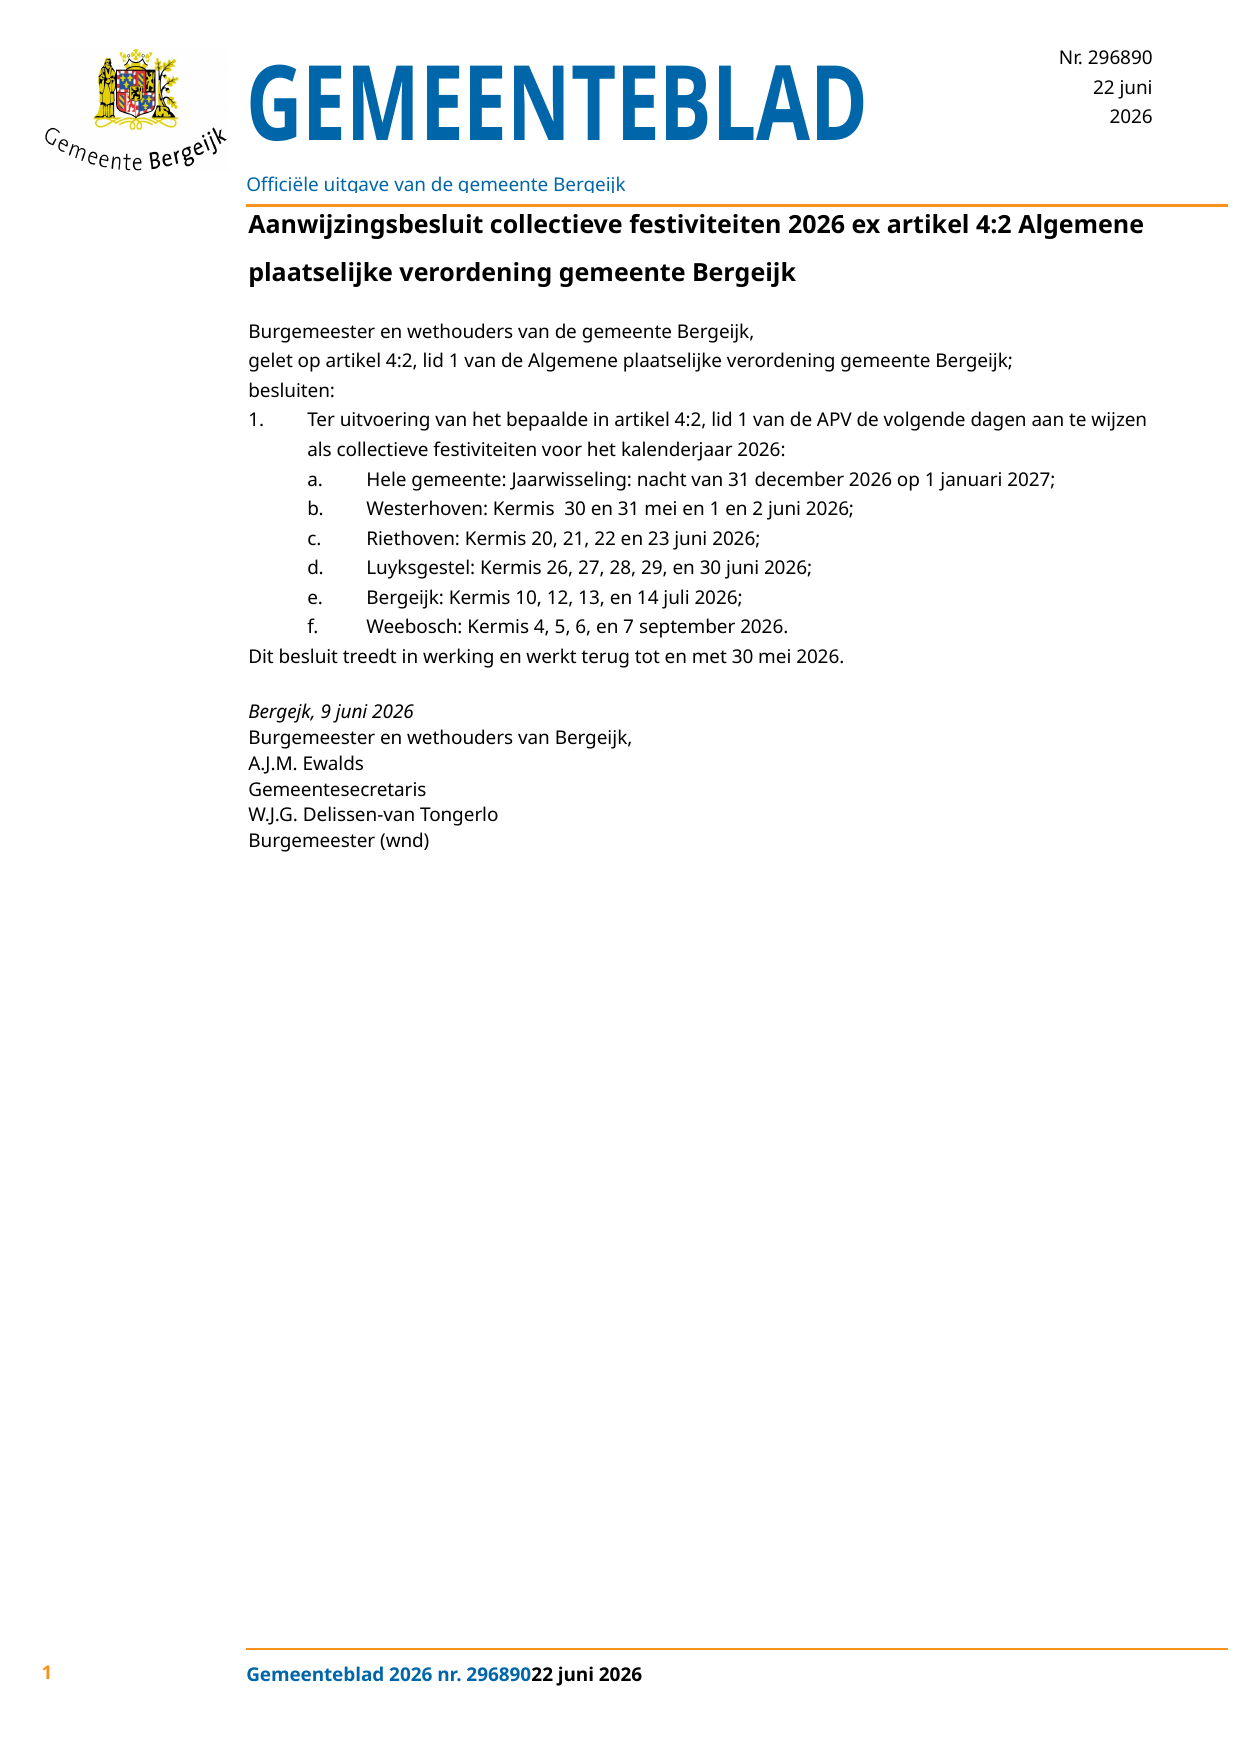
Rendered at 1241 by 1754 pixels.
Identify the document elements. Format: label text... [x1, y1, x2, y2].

text Dit besluit treedt in werking en werkt terug tot en met 30 mei 2026. [248, 643, 1152, 669]
text Bergejk, 9 juni 2026 [248, 699, 1152, 724]
picture [41, 47, 231, 172]
text Burgemeester (wnd) [248, 827, 1152, 853]
text A.J.M. Ewalds [248, 750, 1152, 776]
text Aanwijzingsbesluit collectieve festiviteiten 2026 ex artikel 4:2 Algemene plaatselijke verordening gemeente Bergeijk [248, 207, 1152, 288]
list Bergeijk: Kermis 10, 12, 13, en 14 juli 2026; [307, 584, 1152, 610]
text besluiten: [248, 377, 1152, 403]
text Gemeentesecretaris [248, 776, 1152, 802]
list Luyksgestel: Kermis 26, 27, 28, 29, en 30 juni 2026; [307, 554, 1152, 580]
text W.J.G. Delissen-van Tongerlo [248, 802, 1152, 827]
list Westerhoven: Kermis 30 en 31 mei en 1 en 2 juni 2026; [307, 495, 1152, 521]
list Weebosch: Kermis 4, 5, 6, en 7 september 2026. [307, 614, 1152, 639]
text Burgemeester en wethouders van Bergeijk, [248, 724, 1152, 750]
list Ter uitvoering van het bepaalde in artikel 4:2, lid 1 van de APV de volgende dagen aan te wijzen als collectieve festiviteiten voor het kalenderjaar 2026: [248, 407, 1152, 462]
list Riethoven: Kermis 20, 21, 22 en 23 juni 2026; [307, 525, 1152, 551]
list Hele gemeente: Jaarwisseling: nacht van 31 december 2026 op 1 januari 2027; [307, 466, 1152, 492]
text Burgemeester en wethouders van de gemeente Bergeijk, [248, 318, 1152, 344]
text gelet op artikel 4:2, lid 1 van de Algemene plaatselijke verordening gemeente Bergeijk; [248, 347, 1152, 373]
